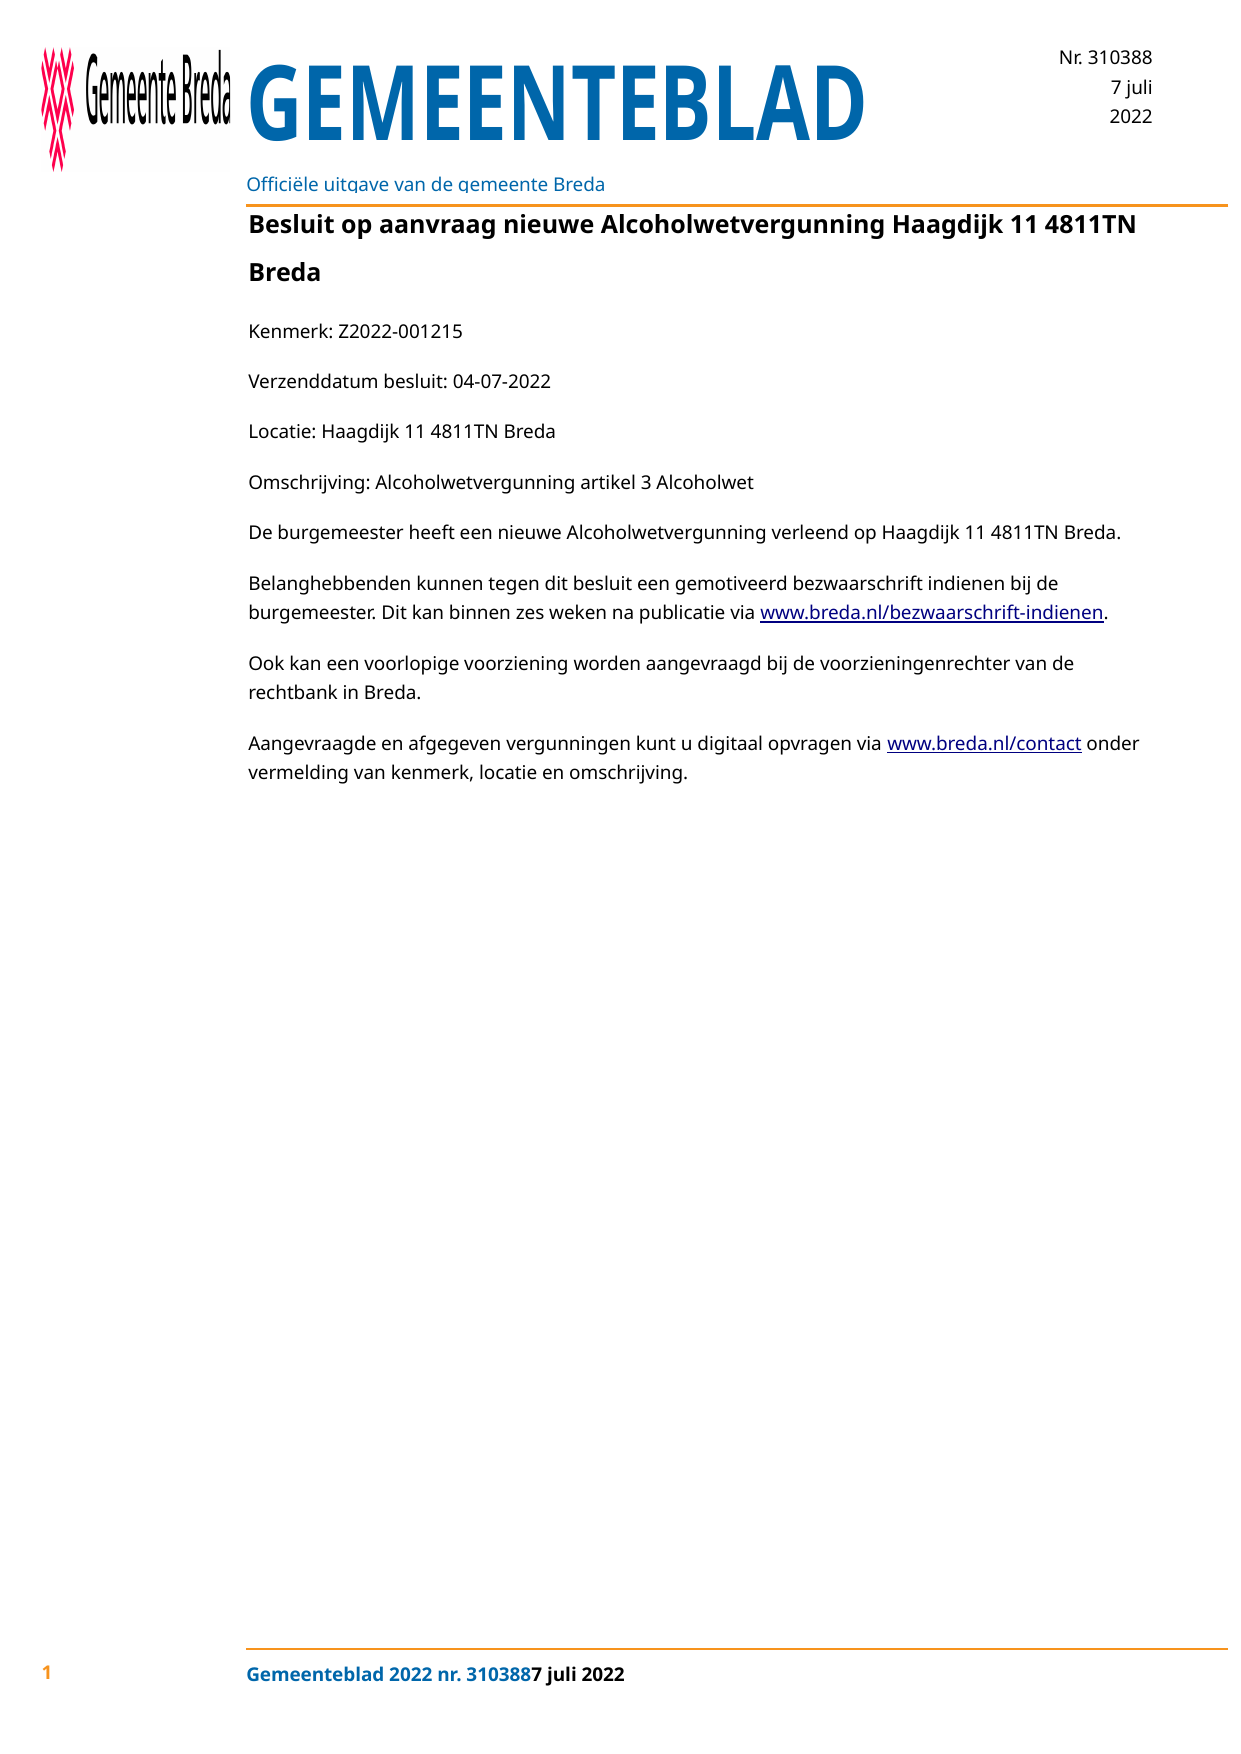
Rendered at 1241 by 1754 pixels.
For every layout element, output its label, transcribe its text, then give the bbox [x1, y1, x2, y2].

text Aangevraagde en afgegeven vergunningen kunt u digitaal opvragen via www.breda.nl/contact onder vermelding van kenmerk, locatie en omschrijving. [248, 730, 1152, 785]
text De burgemeester heeft een nieuwe Alcoholwetvergunning verleend op Haagdijk 11 4811TN Breda. [248, 519, 1152, 545]
text Verzenddatum besluit: 04-07-2022 [248, 368, 1152, 394]
text Omschrijving: Alcoholwetvergunning artikel 3 Alcoholwet [248, 469, 1152, 495]
text Locatie: Haagdijk 11 4811TN Breda [248, 419, 1152, 444]
text Ook kan een voorlopige voorziening worden aangevraagd bij de voorzieningenrechter van de rechtbank in Breda. [248, 650, 1152, 705]
text Besluit op aanvraag nieuwe Alcoholwetvergunning Haagdijk 11 4811TN Breda [248, 207, 1152, 288]
text Kenmerk: Z2022-001215 [248, 318, 1152, 344]
picture [41, 47, 231, 172]
text Belanghebbenden kunnen tegen dit besluit een gemotiveerd bezwaarschrift indienen bij de burgemeester. Dit kan binnen zes weken na publicatie via www.breda.nl/bezwaarschrift-indienen. [248, 570, 1152, 625]
